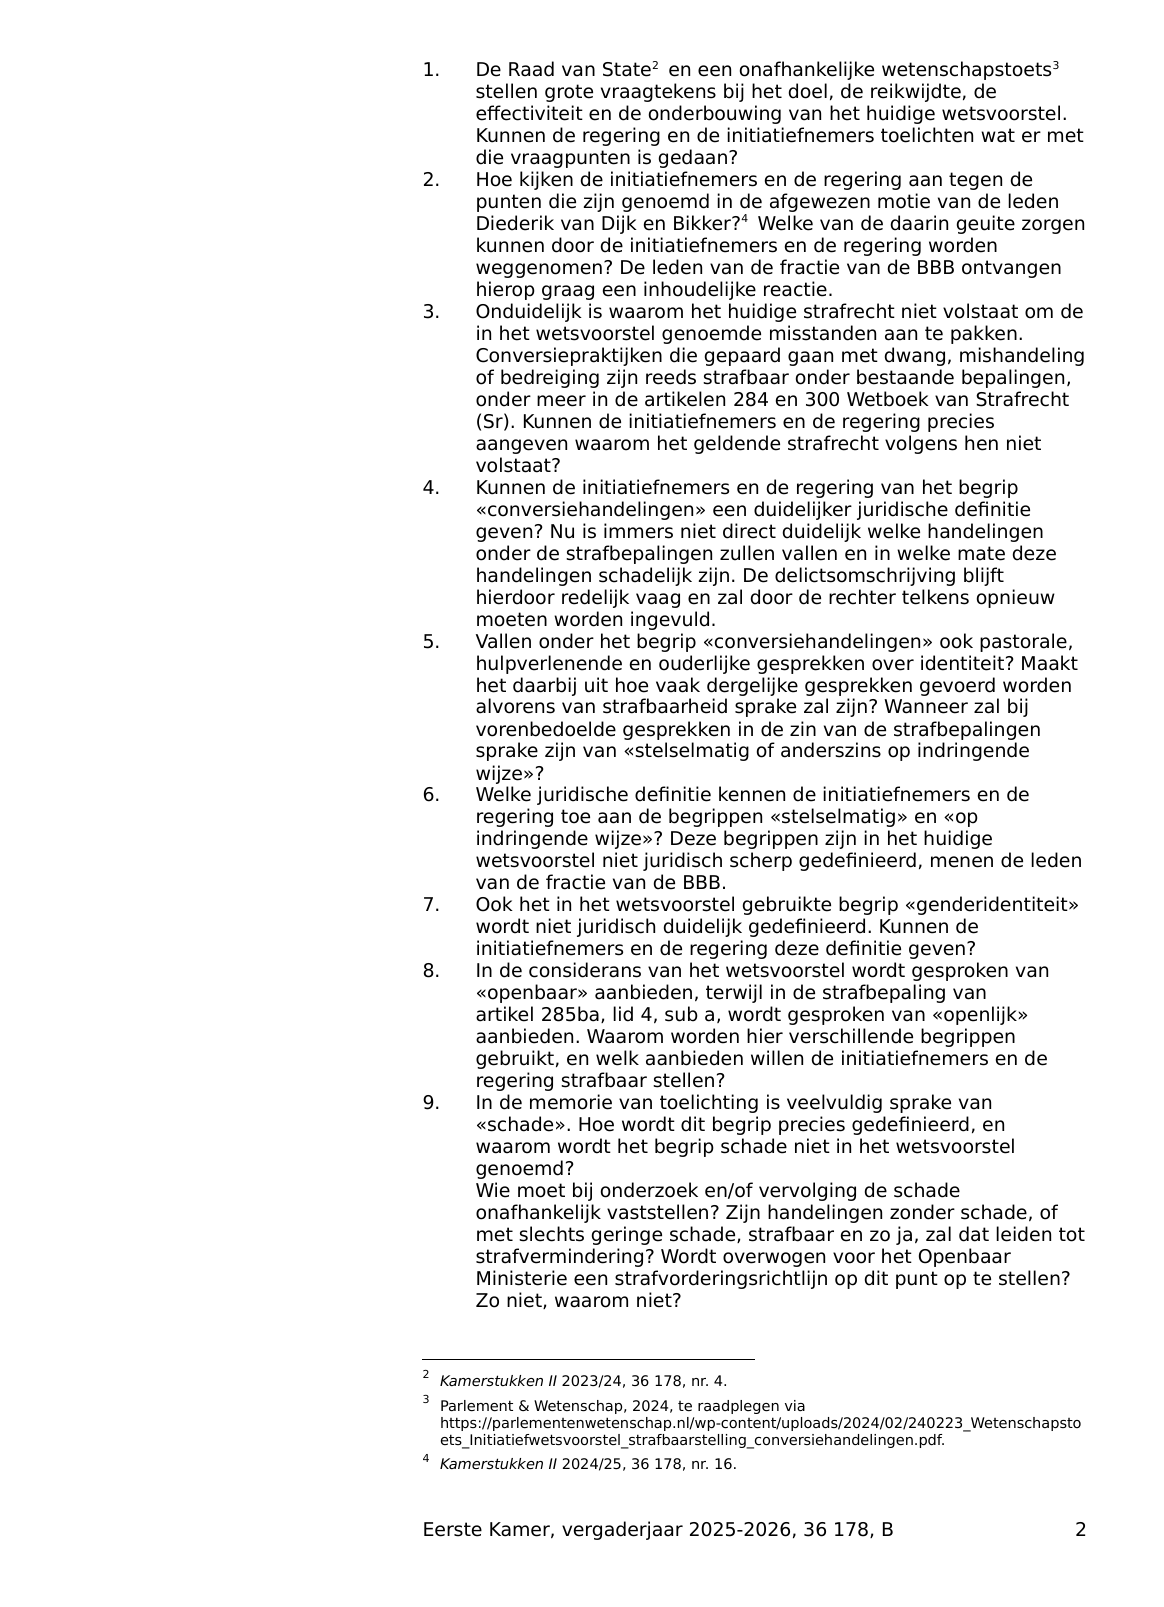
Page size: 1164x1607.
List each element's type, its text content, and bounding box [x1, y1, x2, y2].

text 8. In de considerans van het wetsvoorstel wordt gesproken van «openbaar» aanbieden, terwijl in de strafbepaling van artikel 285ba, lid 4, sub a, wordt gesproken van «openlijk» aanbieden. Waarom worden hier verschillende begrippen gebruikt, en welk aanbieden willen de initiatiefnemers en de regering strafbaar stellen? [422, 960, 1087, 1092]
text 7. Ook het in het wetsvoorstel gebruikte begrip «genderidentiteit» wordt niet juridisch duidelijk gedefinieerd. Kunnen de initiatiefnemers en de regering deze definitie geven? [422, 894, 1087, 960]
text Kamerstukken II 2024/25, 36 178, nr. 16. [422, 1452, 1087, 1474]
text Kamerstukken II 2023/24, 36 178, nr. 4. [422, 1368, 1087, 1391]
text 9. In de memorie van toelichting is veelvuldig sprake van «schade». Hoe wordt dit begrip precies gedefinieerd, en waarom wordt het begrip schade niet in het wetsvoorstel genoemd? [422, 1092, 1087, 1180]
text 2. Hoe kijken de initiatiefnemers en de regering aan tegen de punten die zijn genoemd in de afgewezen motie van de leden Diederik van Dijk en Bikker? Welke van de daarin geuite zorgen kunnen door de initiatiefnemers en de regering worden weggenomen? De leden van de fractie van de BBB ontvangen hierop graag een inhoudelijke reactie. [422, 169, 1087, 301]
text 3. Onduidelijk is waarom het huidige strafrecht niet volstaat om de in het wetsvoorstel genoemde misstanden aan te pakken. Conversiepraktijken die gepaard gaan met dwang, mishandeling of bedreiging zijn reeds strafbaar onder bestaande bepalingen, onder meer in de artikelen 284 en 300 Wetboek van Strafrecht (Sr). Kunnen de initiatiefnemers en de regering precies aangeven waarom het geldende strafrecht volgens hen niet volstaat? [422, 301, 1087, 477]
text Wie moet bij onderzoek en/of vervolging de schade onafhankelijk vaststellen? Zijn handelingen zonder schade, of met slechts geringe schade, strafbaar en zo ja, zal dat leiden tot strafvermindering? Wordt overwogen voor het Openbaar Ministerie een strafvorderingsrichtlijn op dit punt op te stellen? Zo niet, waarom niet? [475, 1180, 1087, 1312]
text 5. Vallen onder het begrip «conversiehandelingen» ook pastorale, hulpverlenende en ouderlijke gesprekken over identiteit? Maakt het daarbij uit hoe vaak dergelijke gesprekken gevoerd worden alvorens van strafbaarheid sprake zal zijn? Wanneer zal bij vorenbedoelde gesprekken in de zin van de strafbepalingen sprake zijn van «stelselmatig of anderszins op indringende wijze»? [422, 631, 1087, 784]
text 6. Welke juridische definitie kennen de initiatiefnemers en de regering toe aan de begrippen «stelselmatig» en «op indringende wijze»? Deze begrippen zijn in het huidige wetsvoorstel niet juridisch scherp gedefinieerd, menen de leden van de fractie van de BBB. [422, 784, 1087, 894]
text 1. De Raad van State en een onafhankelijke wetenschapstoets stellen grote vraagtekens bij het doel, de reikwijdte, de effectiviteit en de onderbouwing van het huidige wetsvoorstel. Kunnen de regering en de initiatiefnemers toelichten wat er met die vraagpunten is gedaan? [422, 59, 1087, 169]
text Parlement & Wetenschap, 2024, te raadplegen via https://parlementenwetenschap.nl/wp-content/uploads/2024/02/240223_Wetenschapstoets_Initiatiefwetsvoorstel_strafbaarstelling_conversiehandelingen.pdf. [422, 1393, 1087, 1449]
text 4. Kunnen de initiatiefnemers en de regering van het begrip «conversiehandelingen» een duidelijker juridische definitie geven? Nu is immers niet direct duidelijk welke handelingen onder de strafbepalingen zullen vallen en in welke mate deze handelingen schadelijk zijn. De delictsomschrijving blijft hierdoor redelijk vaag en zal door de rechter telkens opnieuw moeten worden ingevuld. [422, 477, 1087, 631]
